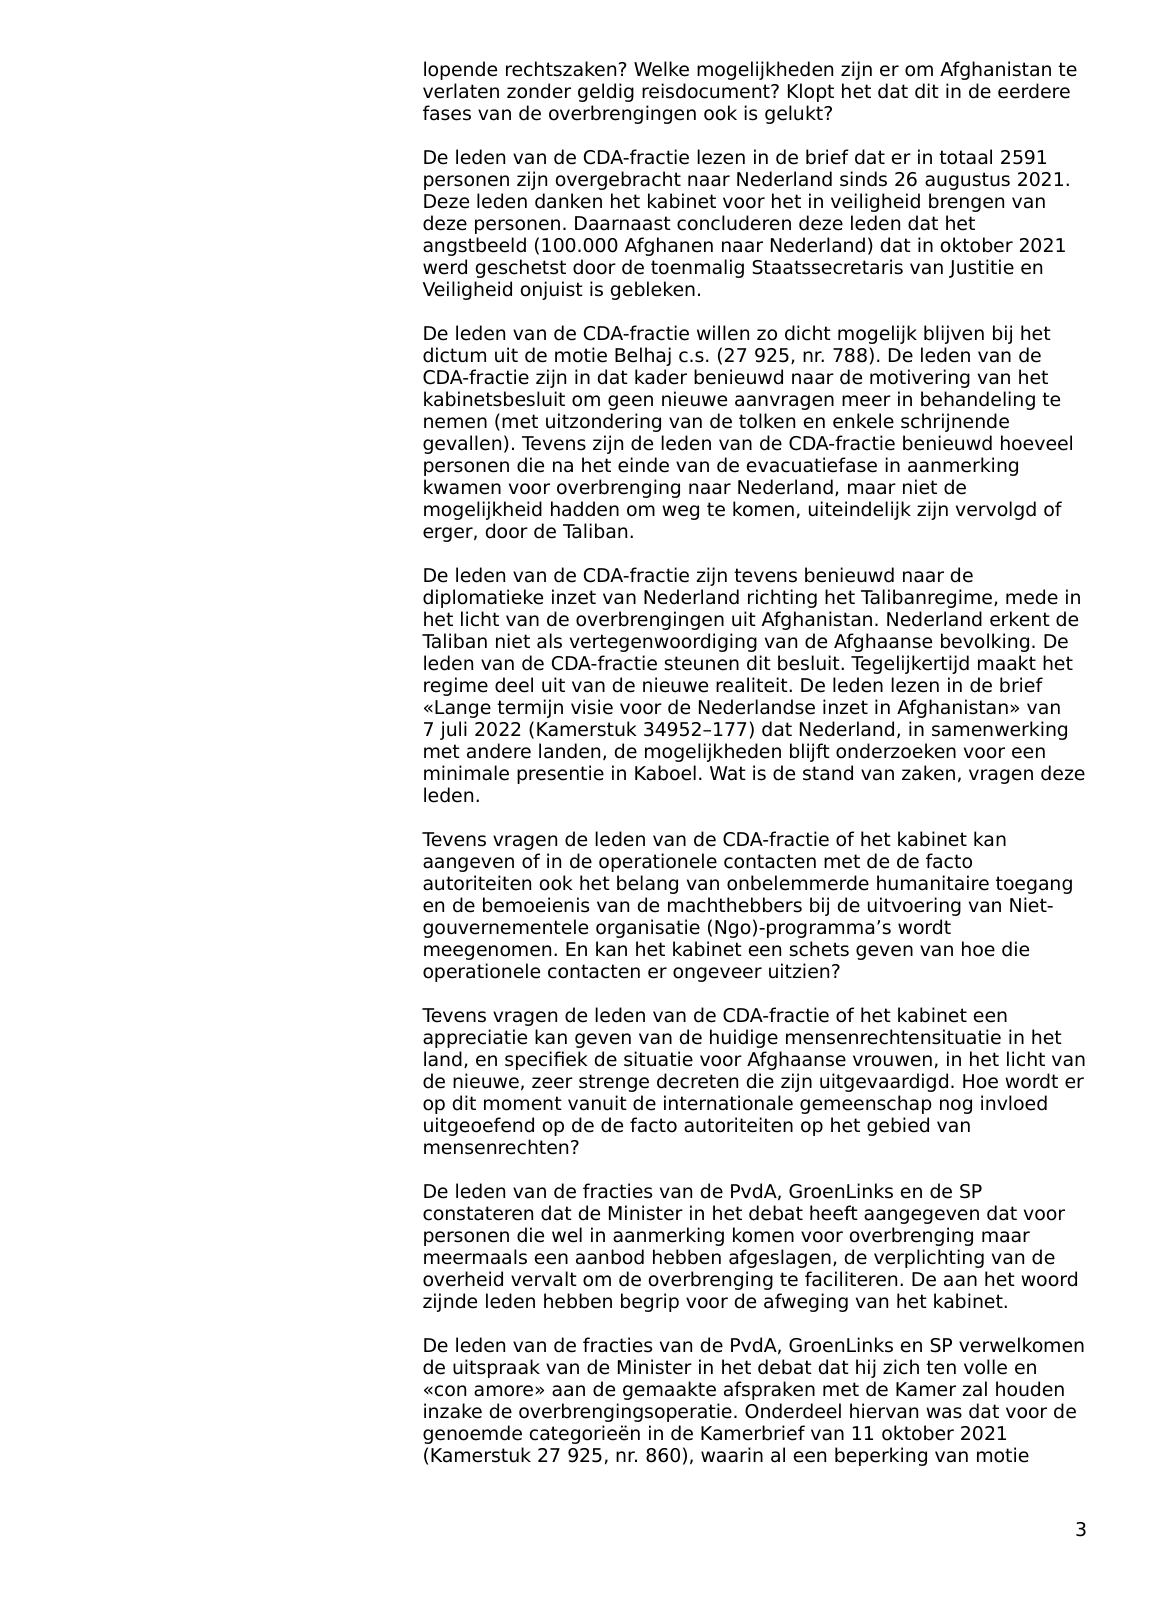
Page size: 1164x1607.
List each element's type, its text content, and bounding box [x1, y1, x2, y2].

text lopende rechtszaken? Welke mogelijkheden zijn er om Afghanistan te verlaten zonder geldig reisdocument? Klopt het dat dit in de eerdere fases van de overbrengingen ook is gelukt? [422, 59, 1087, 125]
text De leden van de CDA-fractie willen zo dicht mogelijk blijven bij het dictum uit de motie Belhaj c.s. (27 925, nr. 788). De leden van de CDA-fractie zijn in dat kader benieuwd naar de motivering van het kabinetsbesluit om geen nieuwe aanvragen meer in behandeling te nemen (met uitzondering van de tolken en enkele schrijnende gevallen). Tevens zijn de leden van de CDA-fractie benieuwd hoeveel personen die na het einde van de evacuatiefase in aanmerking kwamen voor overbrenging naar Nederland, maar niet de mogelijkheid hadden om weg te komen, uiteindelijk zijn vervolgd of erger, door de Taliban. [422, 323, 1087, 543]
text Tevens vragen de leden van de CDA-fractie of het kabinet kan aangeven of in de operationele contacten met de de facto autoriteiten ook het belang van onbelemmerde humanitaire toegang en de bemoeienis van de machthebbers bij de uitvoering van Niet-gouvernementele organisatie (Ngo)-programma’s wordt meegenomen. En kan het kabinet een schets geven van hoe die operationele contacten er ongeveer uitzien? [422, 829, 1087, 983]
text De leden van de fracties van de PvdA, GroenLinks en SP verwelkomen de uitspraak van de Minister in het debat dat hij zich ten volle en «con amore» aan de gemaakte afspraken met de Kamer zal houden inzake de overbrengingsoperatie. Onderdeel hiervan was dat voor de genoemde categorieën in de Kamerbrief van 11 oktober 2021 (Kamerstuk 27 925, nr. 860), waarin al een beperking van motie [422, 1335, 1087, 1467]
text De leden van de fracties van de PvdA, GroenLinks en de SP constateren dat de Minister in het debat heeft aangegeven dat voor personen die wel in aanmerking komen voor overbrenging maar meermaals een aanbod hebben afgeslagen, de verplichting van de overheid vervalt om de overbrenging te faciliteren. De aan het woord zijnde leden hebben begrip voor de afweging van het kabinet. [422, 1181, 1087, 1313]
text De leden van de CDA-fractie lezen in de brief dat er in totaal 2591 personen zijn overgebracht naar Nederland sinds 26 augustus 2021. Deze leden danken het kabinet voor het in veiligheid brengen van deze personen. Daarnaast concluderen deze leden dat het angstbeeld (100.000 Afghanen naar Nederland) dat in oktober 2021 werd geschetst door de toenmalig Staatssecretaris van Justitie en Veiligheid onjuist is gebleken. [422, 147, 1087, 301]
text De leden van de CDA-fractie zijn tevens benieuwd naar de diplomatieke inzet van Nederland richting het Talibanregime, mede in het licht van de overbrengingen uit Afghanistan. Nederland erkent de Taliban niet als vertegenwoordiging van de Afghaanse bevolking. De leden van de CDA-fractie steunen dit besluit. Tegelijkertijd maakt het regime deel uit van de nieuwe realiteit. De leden lezen in de brief «Lange termijn visie voor de Nederlandse inzet in Afghanistan» van 7 juli 2022 (Kamerstuk 34952–177) dat Nederland, in samenwerking met andere landen, de mogelijkheden blijft onderzoeken voor een minimale presentie in Kaboel. Wat is de stand van zaken, vragen deze leden. [422, 565, 1087, 807]
text Tevens vragen de leden van de CDA-fractie of het kabinet een appreciatie kan geven van de huidige mensenrechtensituatie in het land, en specifiek de situatie voor Afghaanse vrouwen, in het licht van de nieuwe, zeer strenge decreten die zijn uitgevaardigd. Hoe wordt er op dit moment vanuit de internationale gemeenschap nog invloed uitgeoefend op de de facto autoriteiten op het gebied van mensenrechten? [422, 1005, 1087, 1159]
